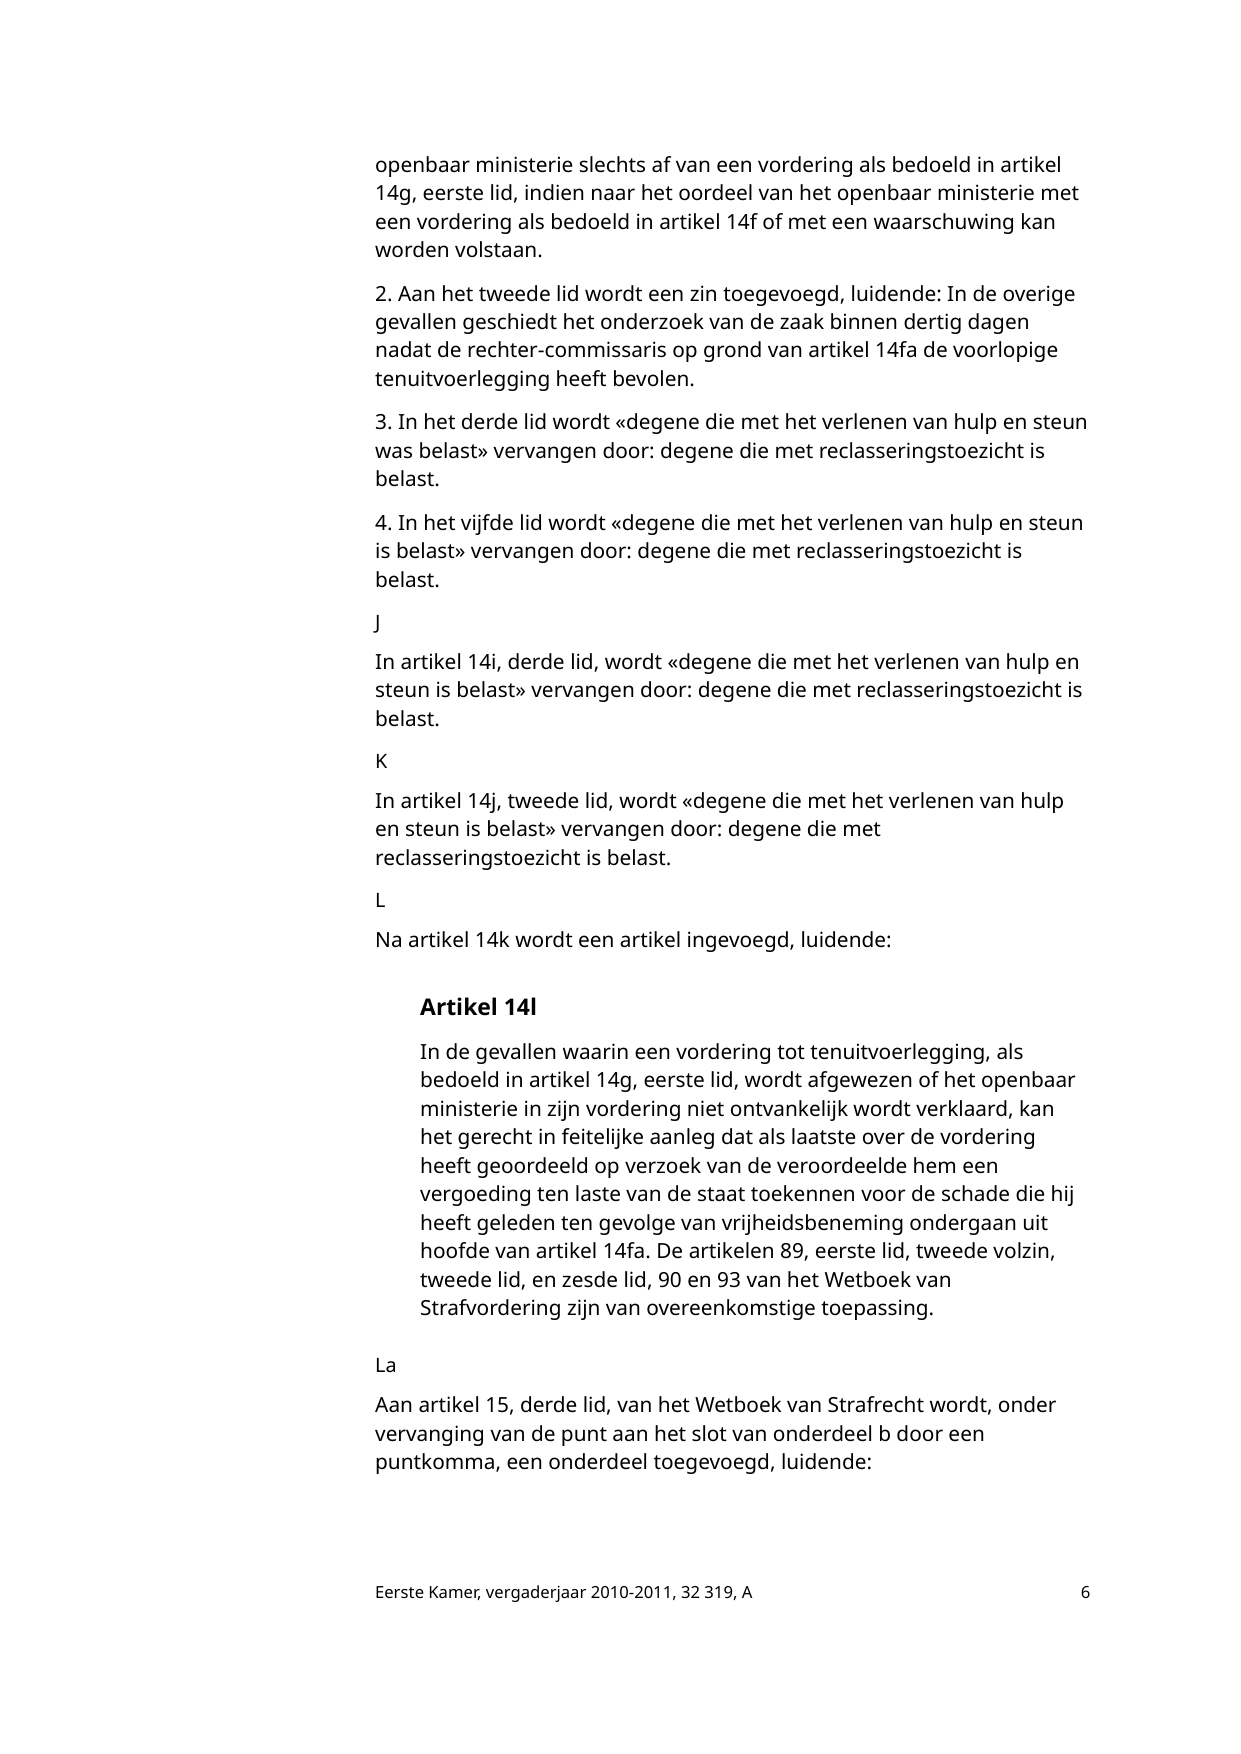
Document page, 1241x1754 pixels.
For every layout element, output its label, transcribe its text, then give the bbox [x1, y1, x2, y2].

text Aan artikel 15, derde lid, van het Wetboek van Strafrecht wordt, onder vervanging van de punt aan het slot van onderdeel b door een puntkomma, een onderdeel toegevoegd, luidende: [375, 1390, 1090, 1476]
text 3. In het derde lid wordt «degene die met het verlenen van hulp en steun was belast» vervangen door: degene die met reclasseringstoezicht is belast. [375, 407, 1090, 493]
subtitle Artikel 14l [420, 991, 1090, 1022]
text In artikel 14j, tweede lid, wordt «degene die met het verlenen van hulp en steun is belast» vervangen door: degene die met reclasseringstoezicht is belast. [375, 786, 1090, 871]
text 4. In het vijfde lid wordt «degene die met het verlenen van hulp en steun is belast» vervangen door: degene die met reclasseringstoezicht is belast. [375, 508, 1090, 593]
text K [375, 747, 1090, 774]
text openbaar ministerie slechts af van een vordering als bedoeld in artikel 14g, eerste lid, indien naar het oordeel van het openbaar ministerie met een vordering als bedoeld in artikel 14f of met een waarschuwing kan worden volstaan. [375, 150, 1090, 264]
text In de gevallen waarin een vordering tot tenuitvoerlegging, als bedoeld in artikel 14g, eerste lid, wordt afgewezen of het openbaar ministerie in zijn vordering niet ontvankelijk wordt verklaard, kan het gerecht in feitelijke aanleg dat als laatste over de vordering heeft geoordeeld op verzoek van de veroordeelde hem een vergoeding ten laste van de staat toekennen voor de schade die hij heeft geleden ten gevolge van vrijheidsbeneming ondergaan uit hoofde van artikel 14fa. De artikelen 89, eerste lid, tweede volzin, tweede lid, en zesde lid, 90 en 93 van het Wetboek van Strafvordering zijn van overeenkomstige toepassing. [420, 1037, 1090, 1322]
text In artikel 14i, derde lid, wordt «degene die met het verlenen van hulp en steun is belast» vervangen door: degene die met reclasseringstoezicht is belast. [375, 647, 1090, 732]
text L [375, 886, 1090, 913]
text J [375, 608, 1090, 635]
text Na artikel 14k wordt een artikel ingevoegd, luidende: [375, 925, 1090, 953]
text 2. Aan het tweede lid wordt een zin toegevoegd, luidende: In de overige gevallen geschiedt het onderzoek van de zaak binnen dertig dagen nadat de rechter-commissaris op grond van artikel 14fa de voorlopige tenuitvoerlegging heeft bevolen. [375, 279, 1090, 392]
text La [375, 1352, 1090, 1378]
